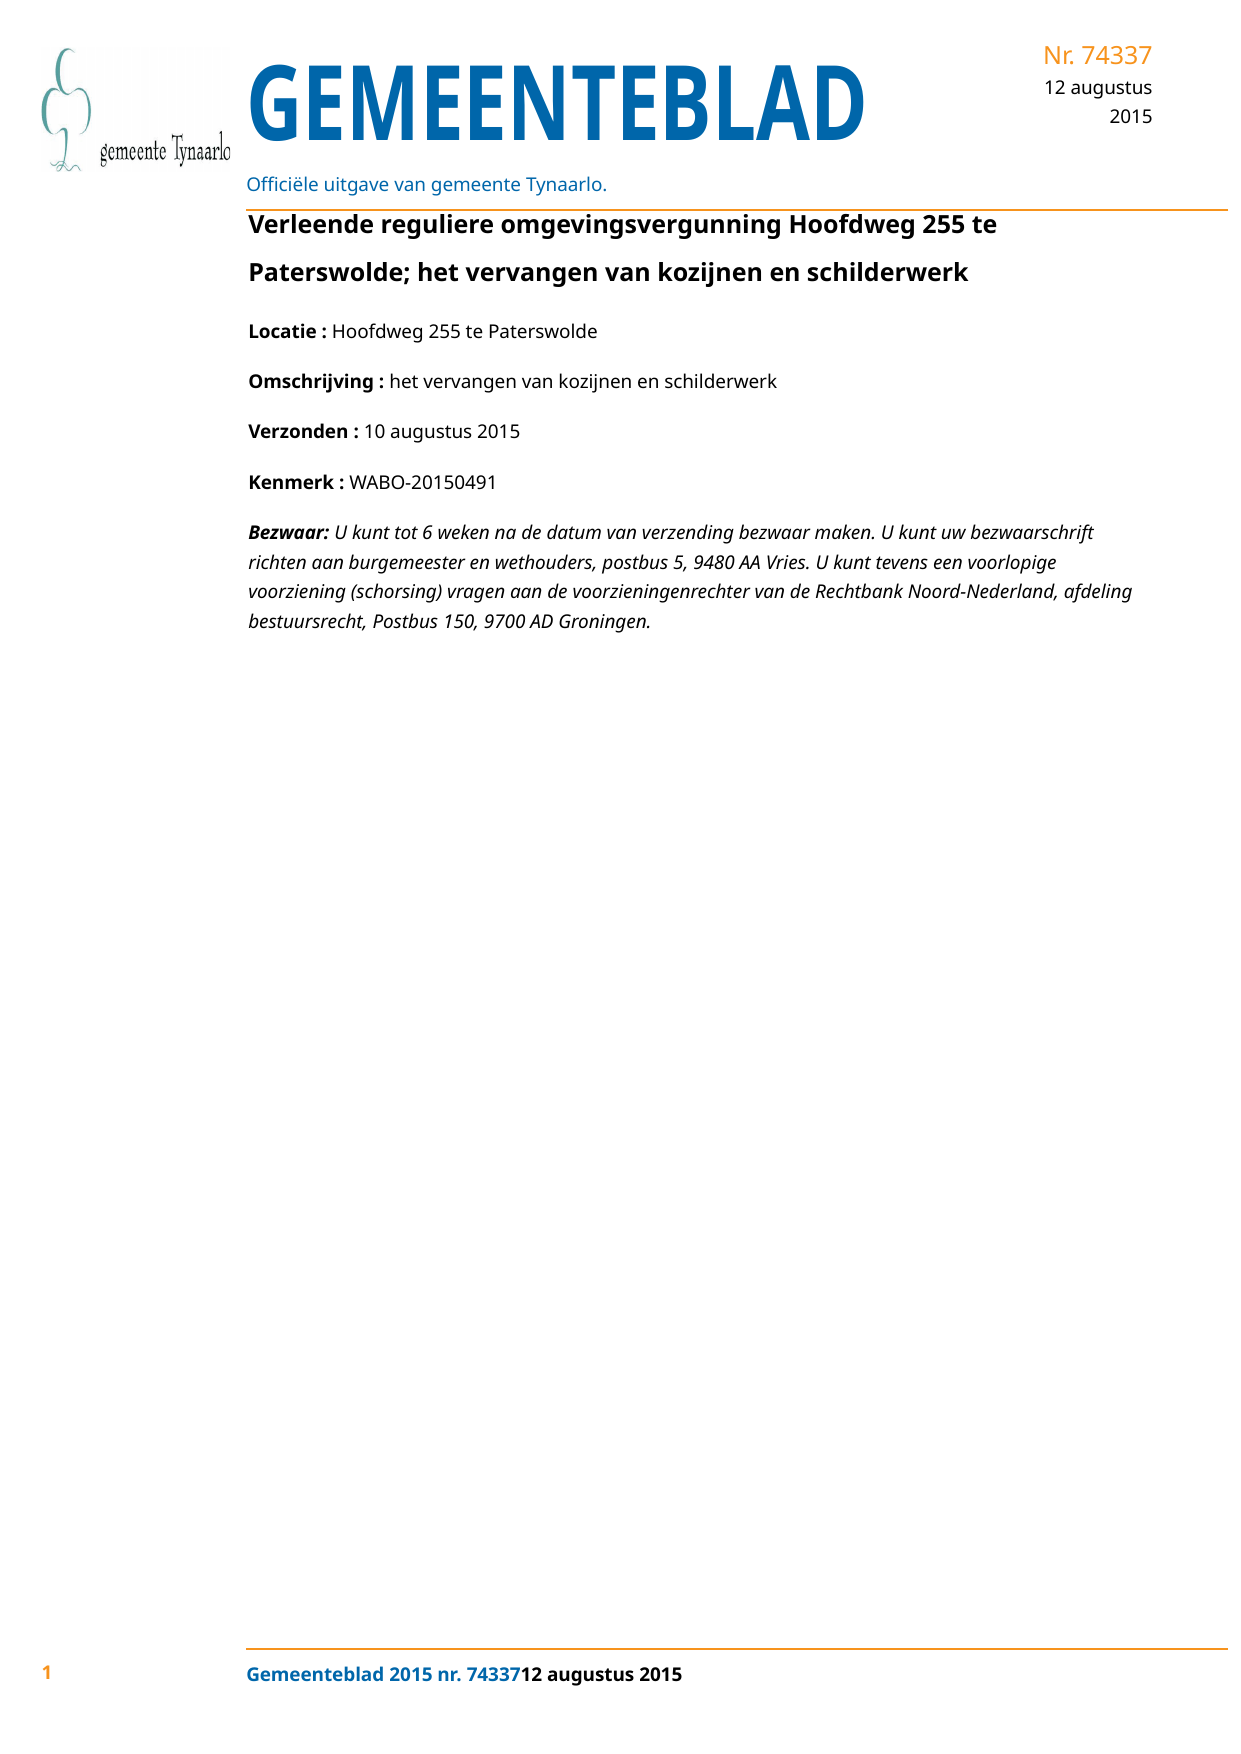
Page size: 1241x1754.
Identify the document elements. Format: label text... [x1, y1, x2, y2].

text Bezwaar: U kunt tot 6 weken na de datum van verzending bezwaar maken. U kunt uw bezwaarschrift richten aan burgemeester en wethouders, postbus 5, 9480 AA Vries. U kunt tevens een voorlopige voorziening (schorsing) vragen aan de voorzieningenrechter van de Rechtbank Noord-Nederland, afdeling bestuursrecht, Postbus 150, 9700 AD Groningen. [248, 519, 1152, 634]
text Omschrijving : het vervangen van kozijnen en schilderwerk [248, 368, 1152, 394]
text Verleende reguliere omgevingsvergunning Hoofdweg 255 te Paterswolde; het vervangen van kozijnen en schilderwerk [248, 211, 1152, 288]
text Verzonden : 10 augustus 2015 [248, 419, 1152, 444]
text Kenmerk : WABO-20150491 [248, 469, 1152, 495]
picture [41, 47, 231, 172]
text Locatie : Hoofdweg 255 te Paterswolde [248, 318, 1152, 344]
